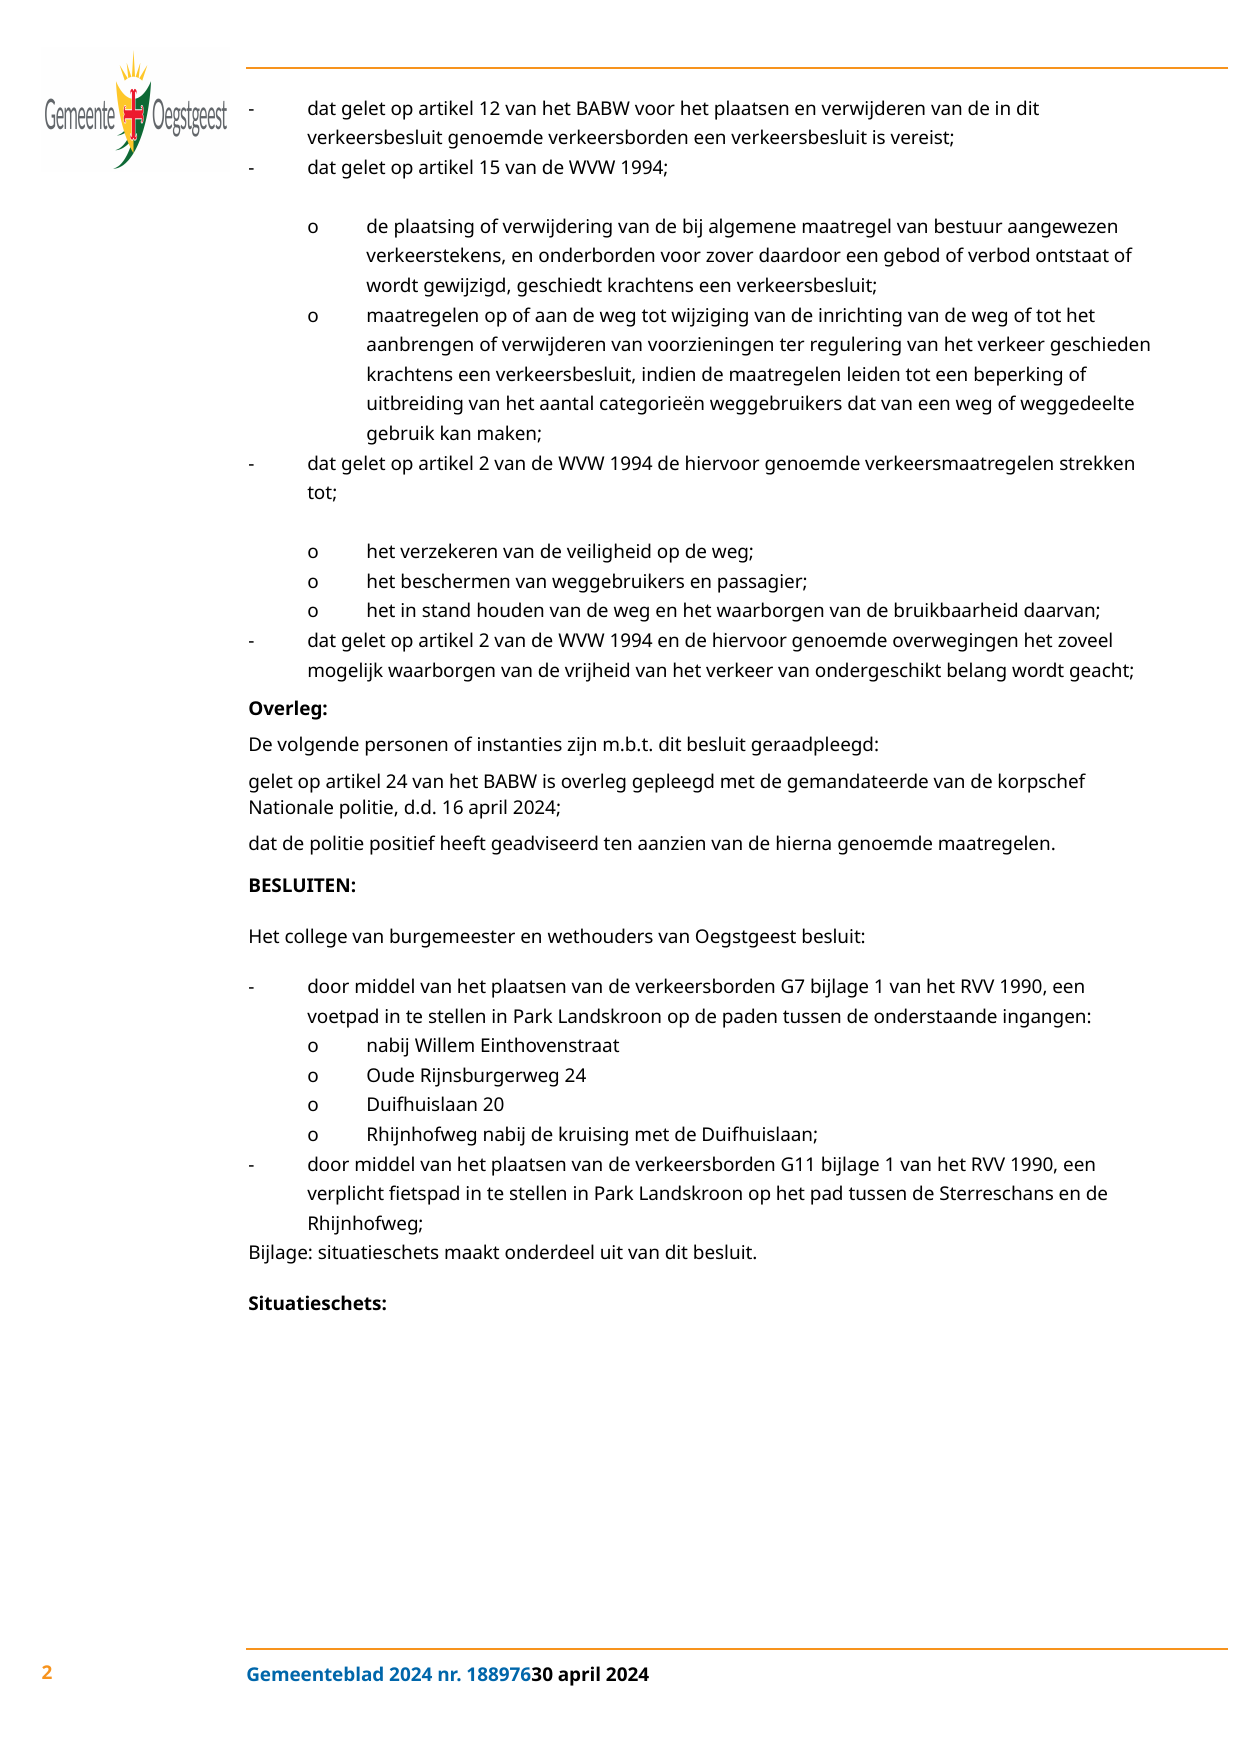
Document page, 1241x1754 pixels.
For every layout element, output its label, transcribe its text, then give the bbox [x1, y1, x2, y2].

list dat gelet op artikel 2 van de WVW 1994 en de hiervoor genoemde overwegingen het zoveel mogelijk waarborgen van de vrijheid van het verkeer van ondergeschikt belang wordt geacht; [248, 627, 1152, 683]
list Duifhuislaan 20 [307, 1092, 1152, 1117]
list dat gelet op artikel 12 van het BABW voor het plaatsen en verwijderen van de in dit verkeersbesluit genoemde verkeersborden een verkeersbesluit is vereist; [248, 95, 1152, 150]
text Overleg: [248, 695, 1152, 721]
text Bijlage: situatieschets maakt onderdeel uit van dit besluit. [248, 1239, 1152, 1265]
list dat gelet op artikel 2 van de WVW 1994 de hiervoor genoemde verkeersmaatregelen strekken tot; [248, 450, 1152, 505]
list het verzekeren van de veiligheid op de weg; [307, 538, 1152, 564]
list door middel van het plaatsen van de verkeersborden G11 bijlage 1 van het RVV 1990, een verplicht fietspad in te stellen in Park Landskroon op het pad tussen de Sterreschans en de Rhijnhofweg; [248, 1151, 1152, 1236]
list het beschermen van weggebruikers en passagier; [307, 568, 1152, 594]
text De volgende personen of instanties zijn m.b.t. dit besluit geraadpleegd: [248, 731, 1152, 757]
text dat de politie positief heeft geadviseerd ten aanzien van de hierna genoemde maatregelen. [248, 831, 1152, 856]
list Rhijnhofweg nabij de kruising met de Duifhuislaan; [307, 1121, 1152, 1147]
text Het college van burgemeester en wethouders van Oegstgeest besluit: [248, 923, 1152, 949]
picture [41, 47, 231, 172]
text BESLUITEN: [248, 872, 1152, 898]
list dat gelet op artikel 15 van de WVW 1994; [248, 154, 1152, 180]
list door middel van het plaatsen van de verkeersborden G7 bijlage 1 van het RVV 1990, een voetpad in te stellen in Park Landskroon op de paden tussen de onderstaande ingangen: [248, 973, 1152, 1029]
list het in stand houden van de weg en het waarborgen van de bruikbaarheid daarvan; [307, 598, 1152, 623]
list nabij Willem Einthovenstraat [307, 1032, 1152, 1058]
list de plaatsing of verwijdering van de bij algemene maatregel van bestuur aangewezen verkeerstekens, en onderborden voor zover daardoor een gebod of verbod ontstaat of wordt gewijzigd, geschiedt krachtens een verkeersbesluit; [307, 213, 1152, 298]
list maatregelen op of aan de weg tot wijziging van de inrichting van de weg of tot het aanbrengen of verwijderen van voorzieningen ter regulering van het verkeer geschieden krachtens een verkeersbesluit, indien de maatregelen leiden tot een beperking of uitbreiding van het aantal categorieën weggebruikers dat van een weg of weggedeelte gebruik kan maken; [307, 302, 1152, 446]
text gelet op artikel 24 van het BABW is overleg gepleegd met de gemandateerde van de korpschef Nationale politie, d.d. 16 april 2024; [248, 768, 1152, 819]
text Situatieschets: [248, 1290, 1152, 1316]
list Oude Rijnsburgerweg 24 [307, 1062, 1152, 1088]
